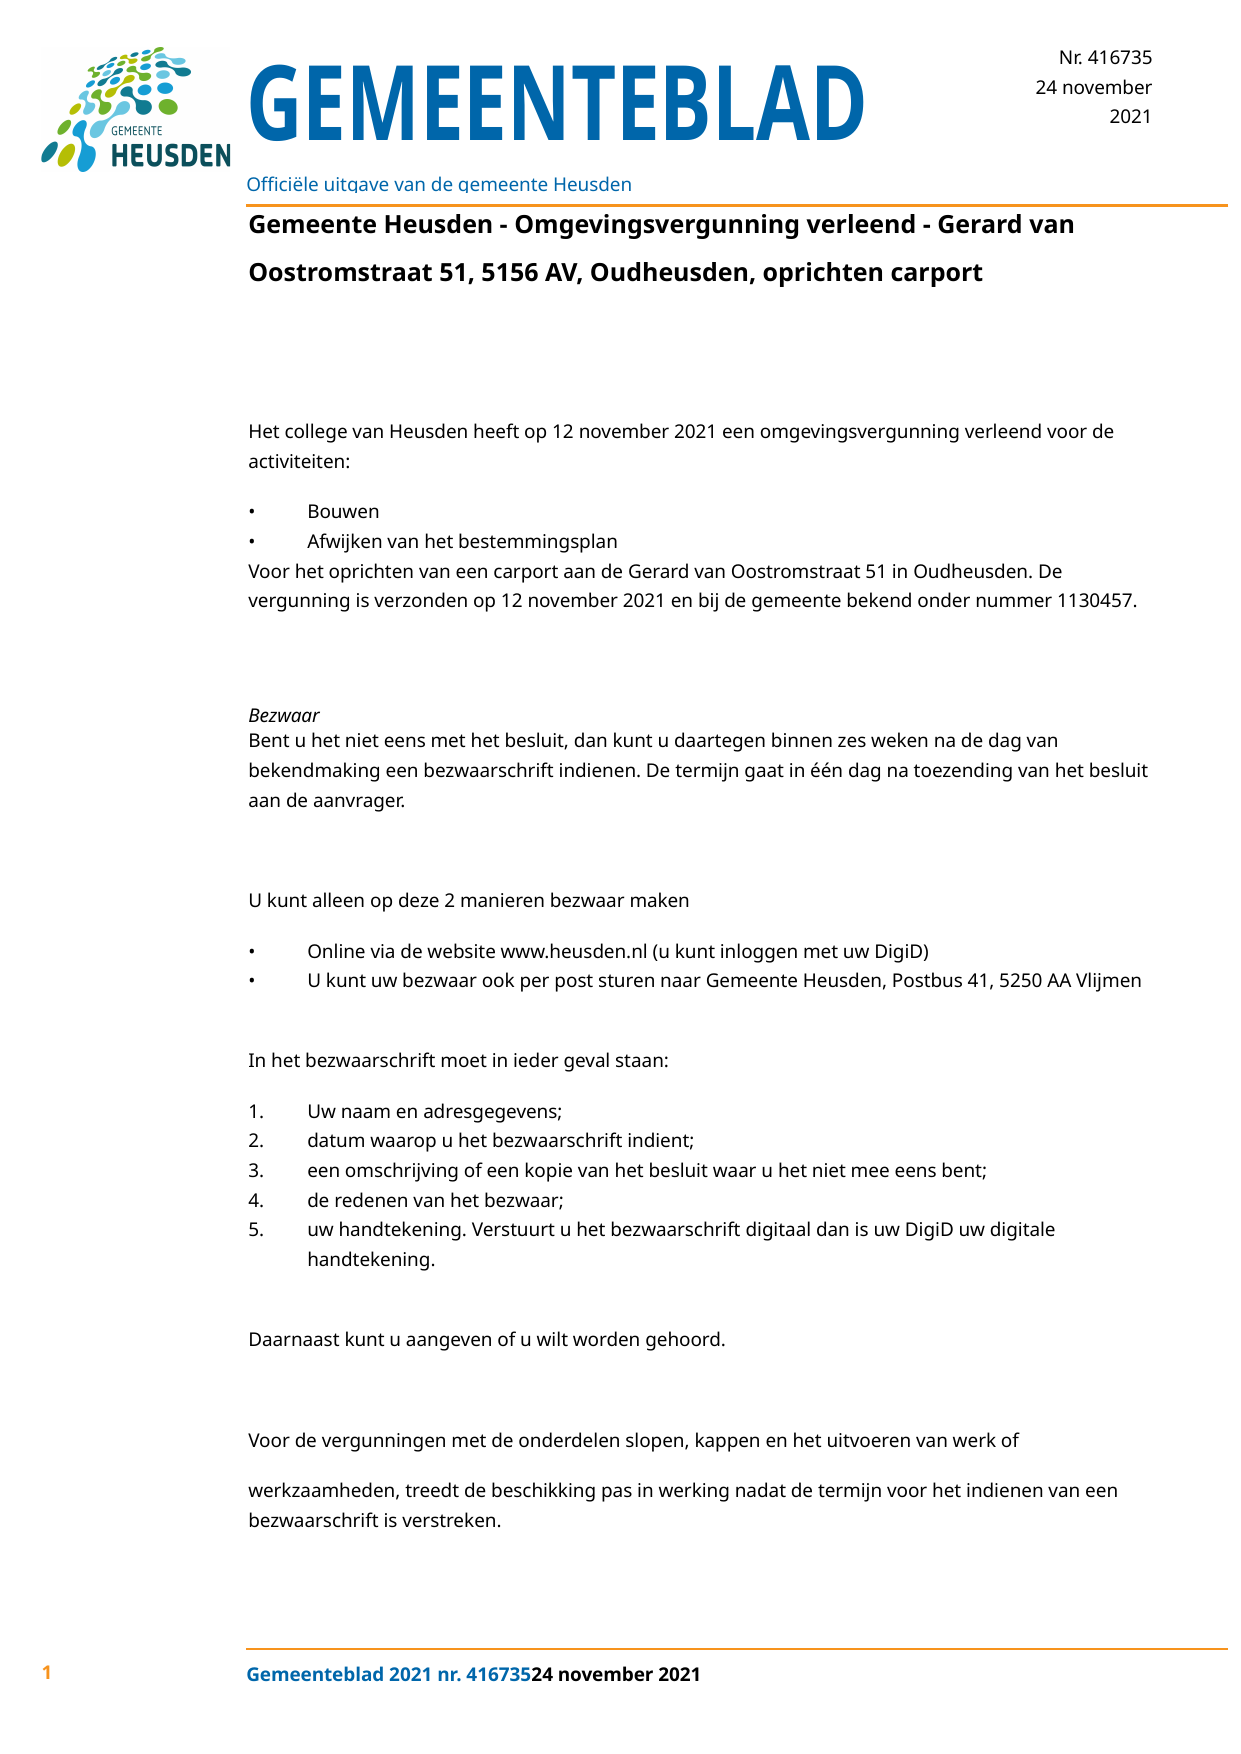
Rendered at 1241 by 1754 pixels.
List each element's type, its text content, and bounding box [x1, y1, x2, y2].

list Bouwen [248, 499, 1152, 524]
text Daarnaast kunt u aangeven of u wilt worden gehoord. [248, 1326, 1152, 1352]
text Voor het oprichten van een carport aan de Gerard van Oostromstraat 51 in Oudheusden. De vergunning is verzonden op 12 november 2021 en bij de gemeente bekend onder nummer 1130457. [248, 558, 1152, 613]
list datum waarop u het bezwaarschrift indient; [248, 1128, 1152, 1153]
list Uw naam en adresgegevens; [248, 1098, 1152, 1124]
list Online via de website www.heusden.nl (u kunt inloggen met uw DigiD) [248, 938, 1152, 964]
list een omschrijving of een kopie van het besluit waar u het niet mee eens bent; [248, 1157, 1152, 1183]
text Bent u het niet eens met het besluit, dan kunt u daartegen binnen zes weken na de dag van bekendmaking een bezwaarschrift indienen. De termijn gaat in één dag na toezending van het besluit aan de aanvrager. [248, 728, 1152, 812]
list de redenen van het bezwaar; [248, 1187, 1152, 1212]
list U kunt uw bezwaar ook per post sturen naar Gemeente Heusden, Postbus 41, 5250 AA Vlijmen [248, 968, 1152, 993]
text Voor de vergunningen met de onderdelen slopen, kappen en het uitvoeren van werk of [248, 1427, 1152, 1452]
text Het college van Heusden heeft op 12 november 2021 een omgevingsvergunning verleend voor de activiteiten: [248, 419, 1152, 474]
text U kunt alleen op deze 2 manieren bezwaar maken [248, 888, 1152, 913]
text werkzaamheden, treedt de beschikking pas in werking nadat de termijn voor het indienen van een bezwaarschrift is verstreken. [248, 1477, 1152, 1532]
list uw handtekening. Verstuurt u het bezwaarschrift digitaal dan is uw DigiD uw digitale handtekening. [248, 1216, 1152, 1272]
list Afwijken van het bestemmingsplan [248, 528, 1152, 554]
text In het bezwaarschrift moet in ieder geval staan: [248, 1048, 1152, 1073]
picture [41, 47, 231, 172]
text Bezwaar [248, 702, 1152, 728]
text Gemeente Heusden - Omgevingsvergunning verleend - Gerard van Oostromstraat 51, 5156 AV, Oudheusden, oprichten carport [248, 207, 1152, 288]
